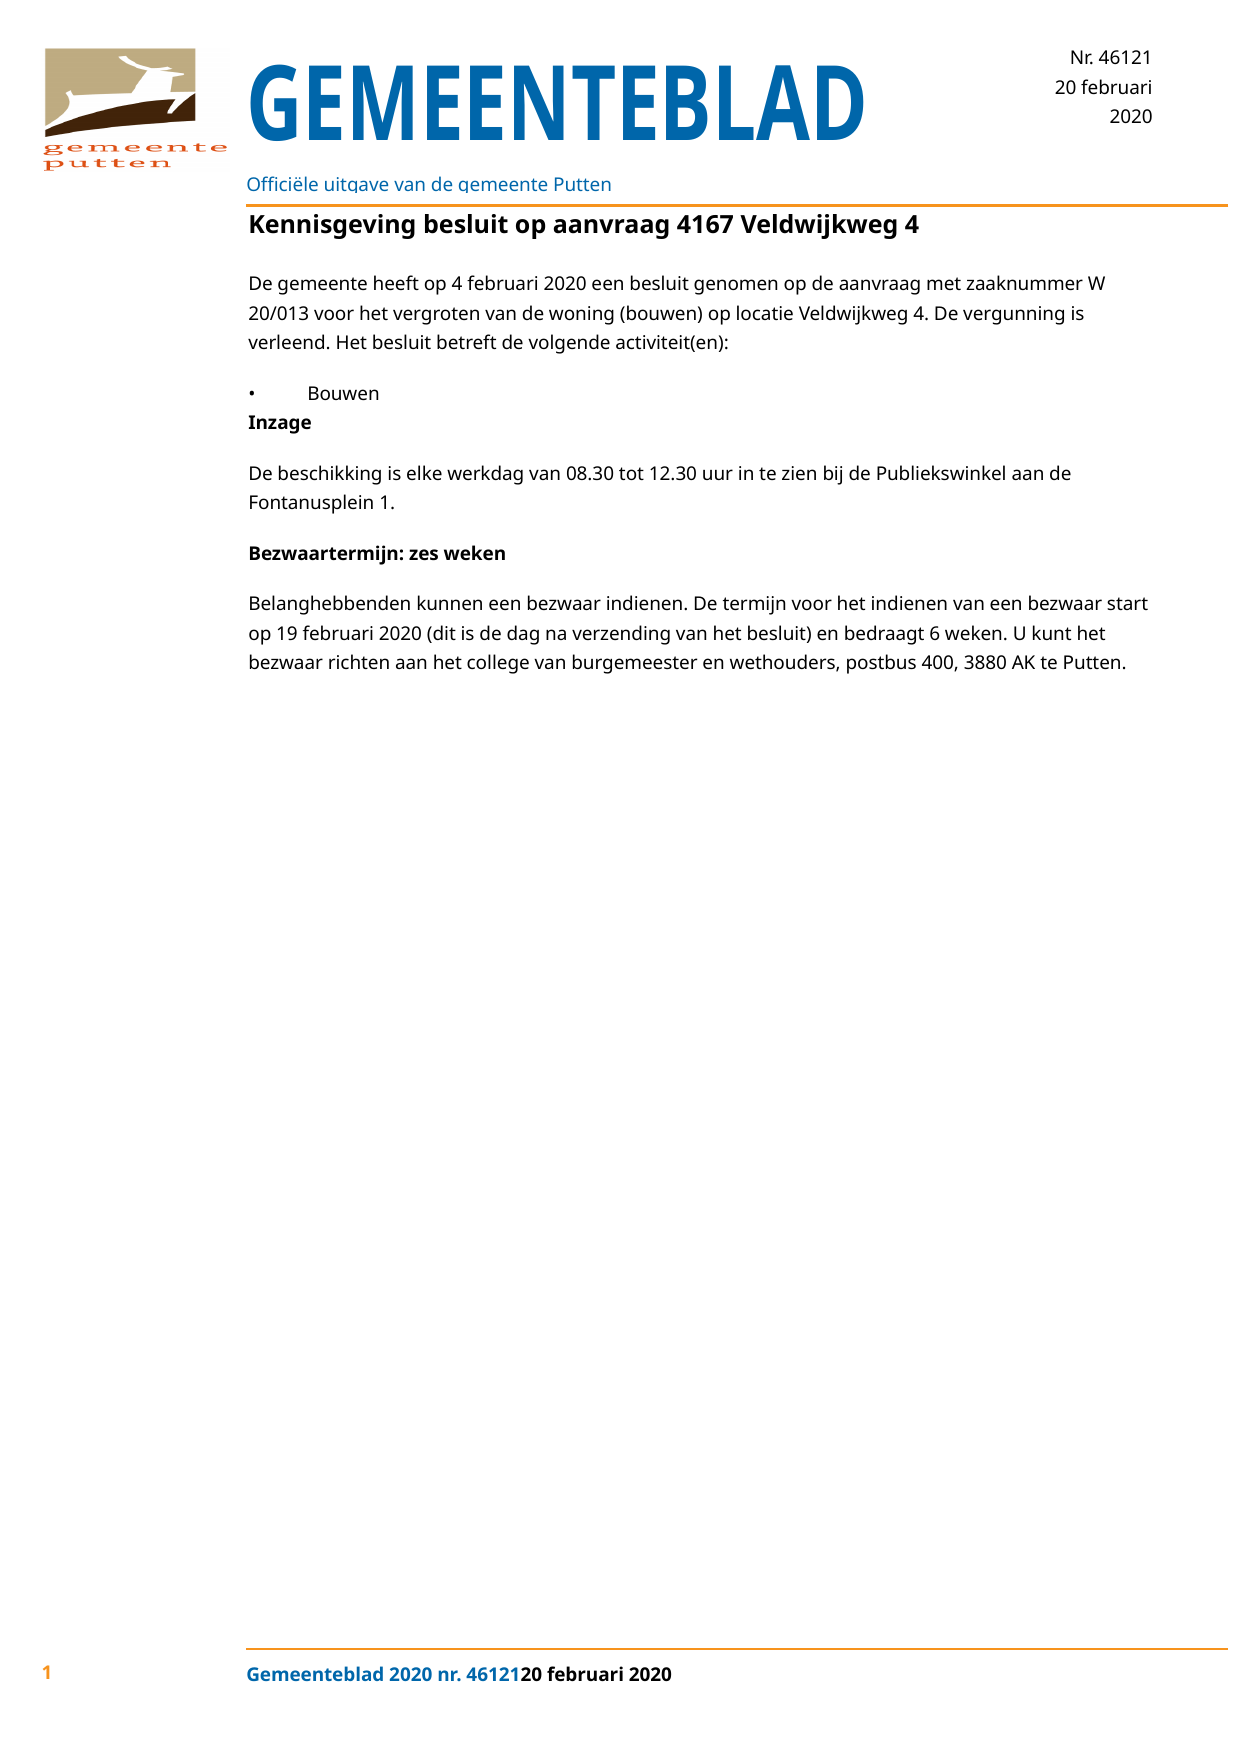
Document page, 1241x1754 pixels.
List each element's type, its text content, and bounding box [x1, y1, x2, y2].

text De gemeente heeft op 4 februari 2020 een besluit genomen op de aanvraag met zaaknummer W 20/013 voor het vergroten van de woning (bouwen) op locatie Veldwijkweg 4. De vergunning is verleend. Het besluit betreft de volgende activiteit(en): [248, 270, 1152, 355]
text Bezwaartermijn: zes weken [248, 540, 1152, 566]
picture [41, 47, 231, 172]
text Inzage [248, 409, 1152, 435]
list Bouwen [248, 380, 1152, 406]
text Belanghebbenden kunnen een bezwaar indienen. De termijn voor het indienen van een bezwaar start op 19 februari 2020 (dit is de dag na verzending van het besluit) en bedraagt 6 weken. U kunt het bezwaar richten aan het college van burgemeester en wethouders, postbus 400, 3880 AK te Putten. [248, 590, 1152, 675]
text De beschikking is elke werkdag van 08.30 tot 12.30 uur in te zien bij de Publiekswinkel aan de Fontanusplein 1. [248, 460, 1152, 515]
text Kennisgeving besluit op aanvraag 4167 Veldwijkweg 4 [248, 207, 1152, 241]
